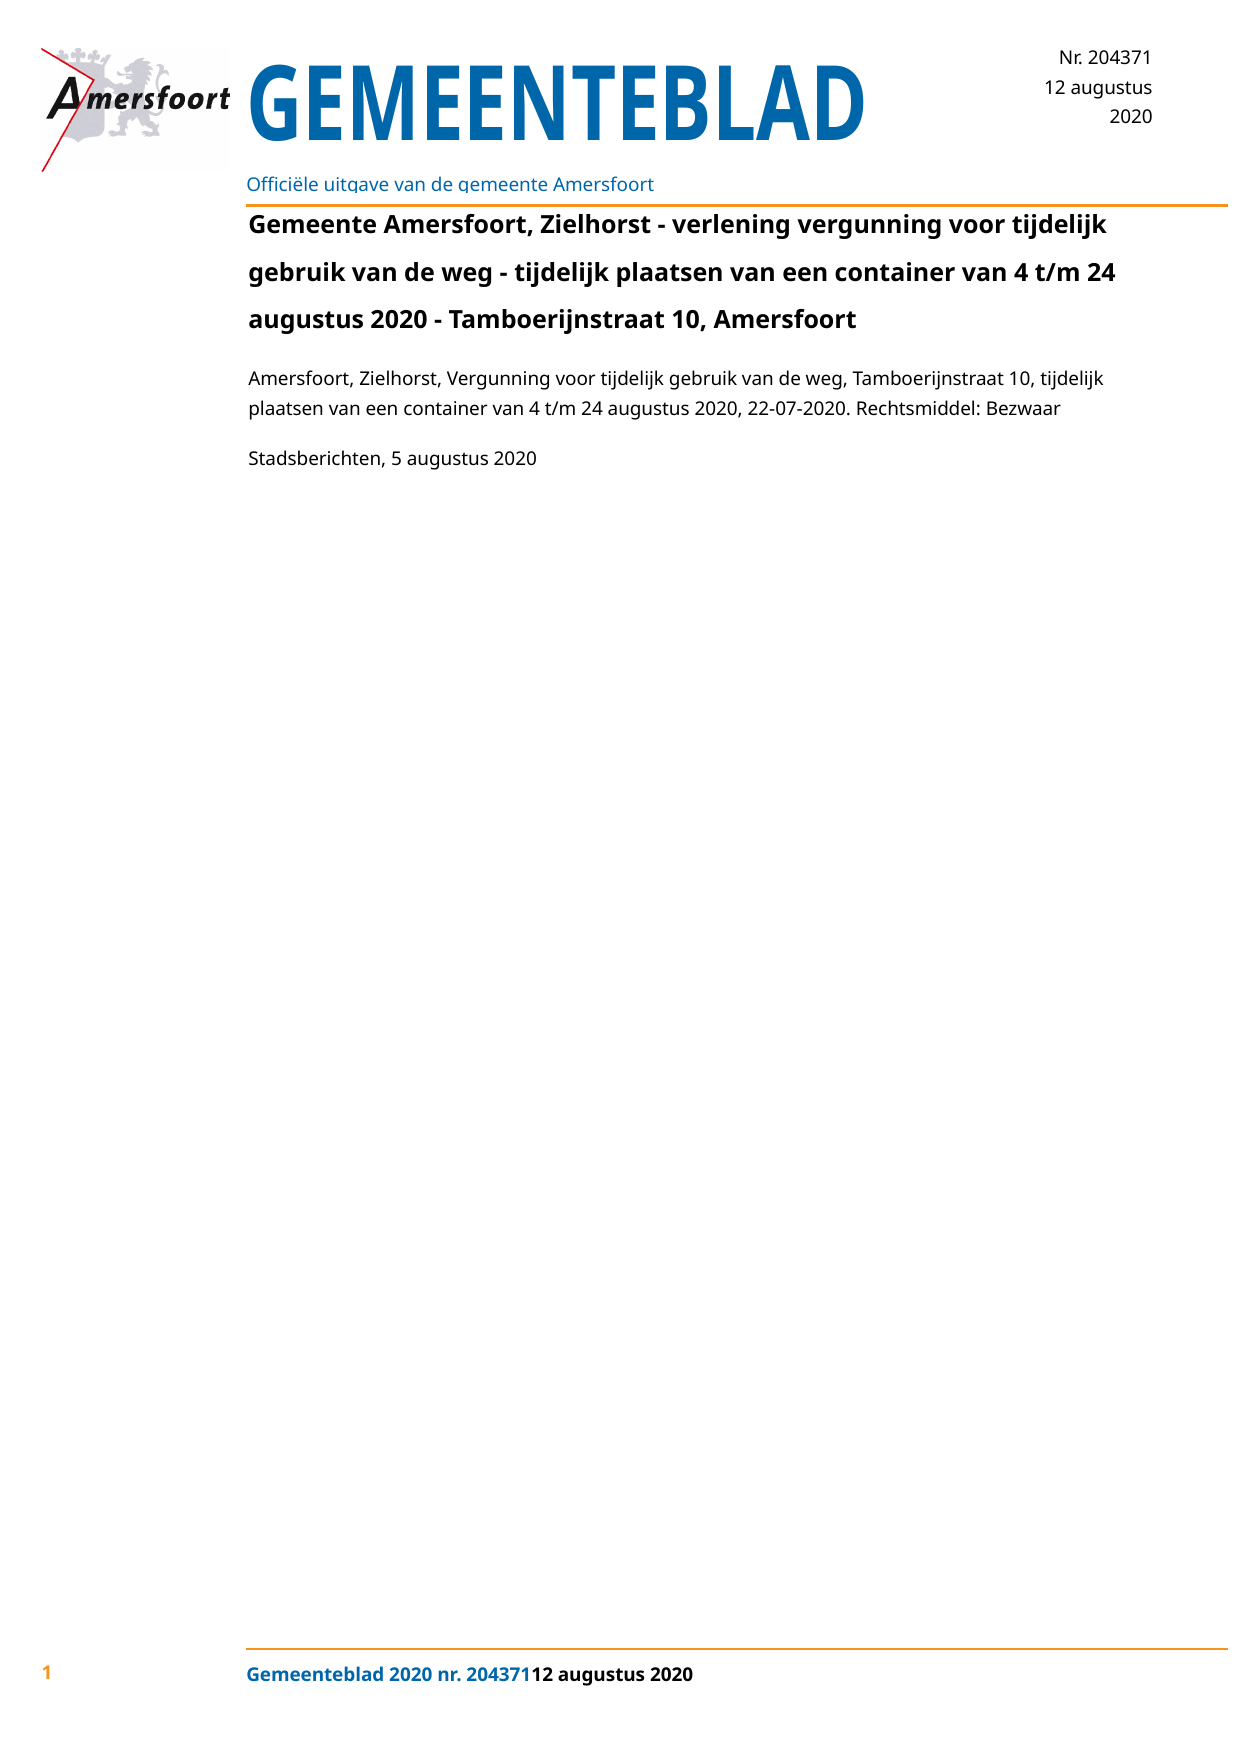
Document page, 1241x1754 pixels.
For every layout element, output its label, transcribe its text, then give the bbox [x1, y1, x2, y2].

picture [41, 47, 231, 172]
text Amersfoort, Zielhorst, Vergunning voor tijdelijk gebruik van de weg, Tamboerijnstraat 10, tijdelijk plaatsen van een container van 4 t/m 24 augustus 2020, 22-07-2020. Rechtsmiddel: Bezwaar [248, 366, 1152, 421]
text Gemeente Amersfoort, Zielhorst - verlening vergunning voor tijdelijk gebruik van de weg - tijdelijk plaatsen van een container van 4 t/m 24 augustus 2020 - Tamboerijnstraat 10, Amersfoort [248, 207, 1152, 336]
text Stadsberichten, 5 augustus 2020 [248, 446, 1152, 471]
